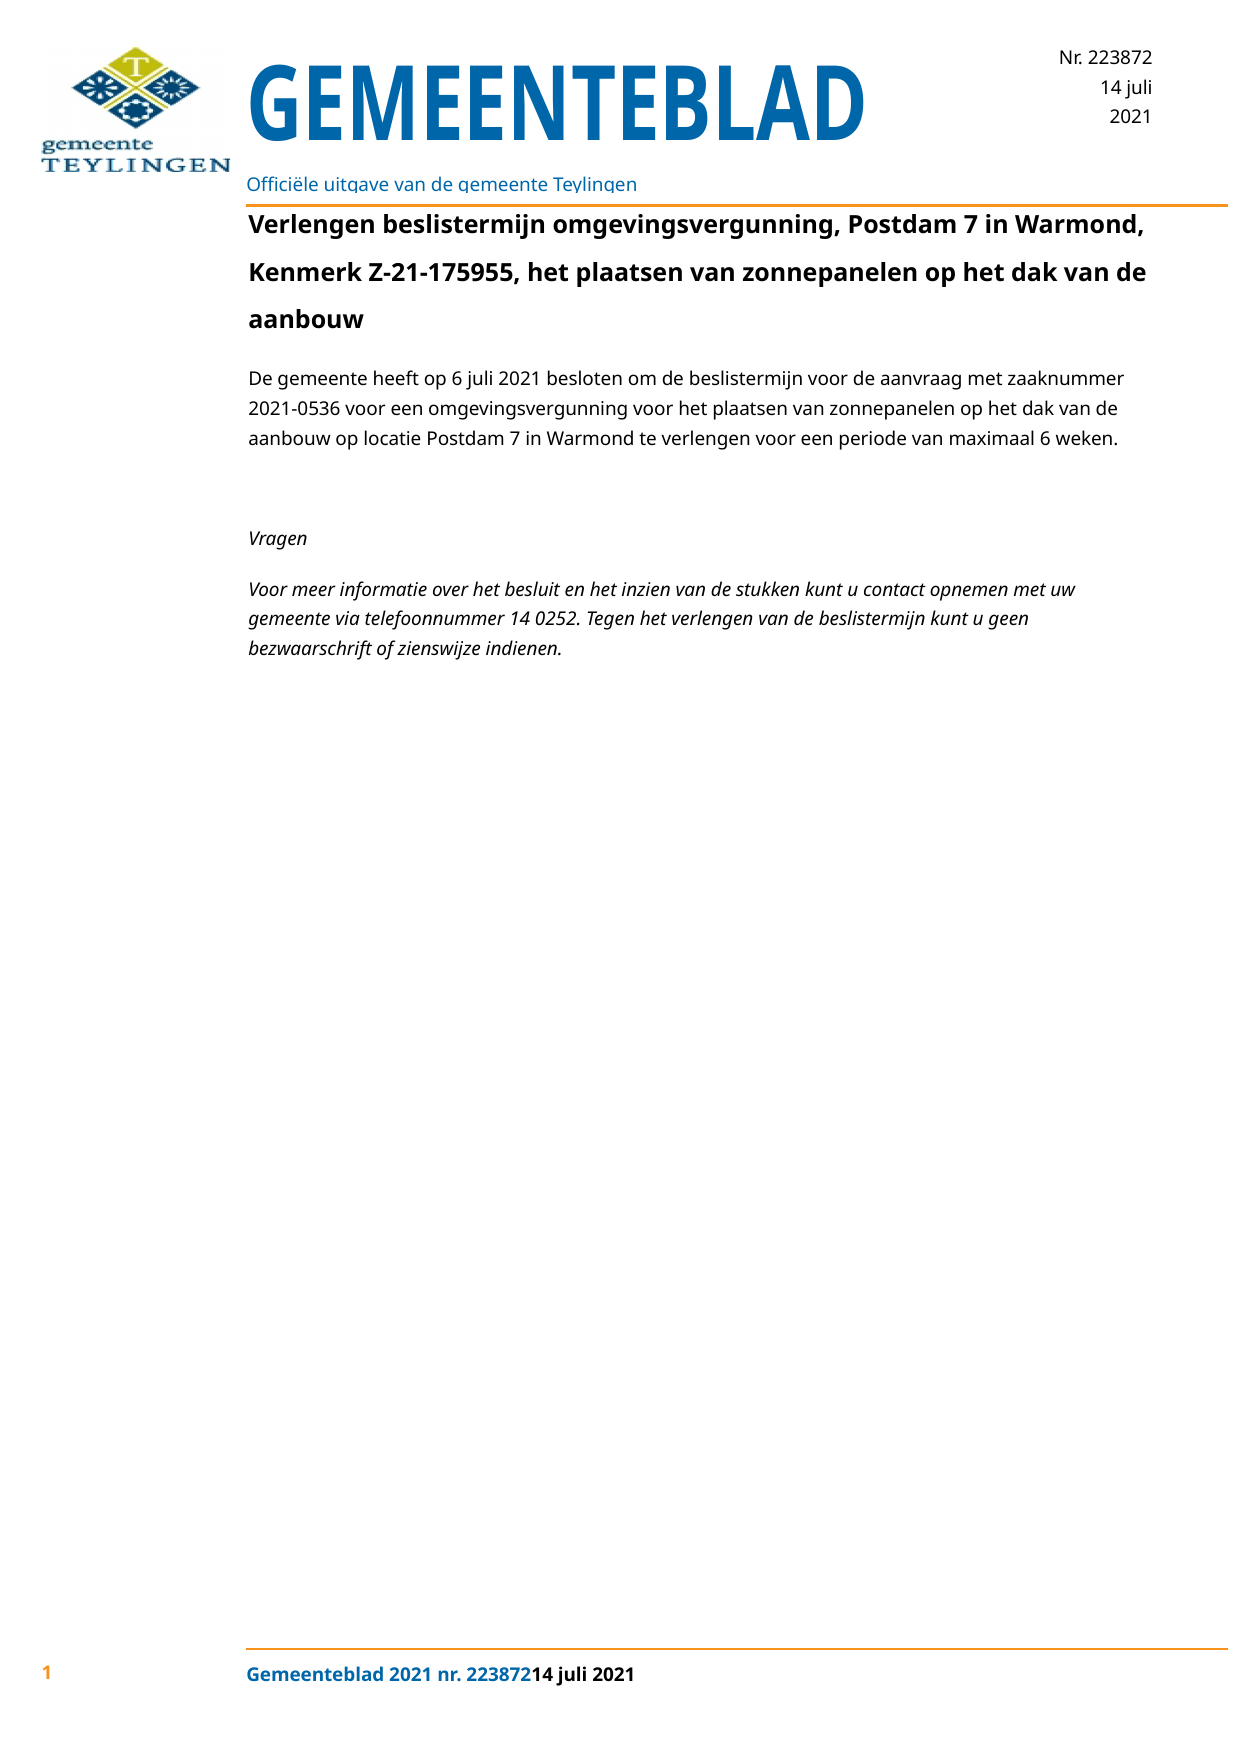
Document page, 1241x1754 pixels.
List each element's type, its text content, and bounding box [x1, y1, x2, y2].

text De gemeente heeft op 6 juli 2021 besloten om de beslistermijn voor de aanvraag met zaaknummer 2021-0536 voor een omgevingsvergunning voor het plaatsen van zonnepanelen op het dak van de aanbouw op locatie Postdam 7 in Warmond te verlengen voor een periode van maximaal 6 weken. [248, 366, 1152, 450]
text Voor meer informatie over het besluit en het inzien van de stukken kunt u contact opnemen met uw gemeente via telefoonnummer 14 0252. Tegen het verlengen van de beslistermijn kunt u geen bezwaarschrift of zienswijze indienen. [248, 576, 1152, 661]
picture [41, 47, 231, 172]
text Vragen [248, 526, 1152, 551]
text Verlengen beslistermijn omgevingsvergunning, Postdam 7 in Warmond, Kenmerk Z-21-175955, het plaatsen van zonnepanelen op het dak van de aanbouw [248, 207, 1152, 336]
